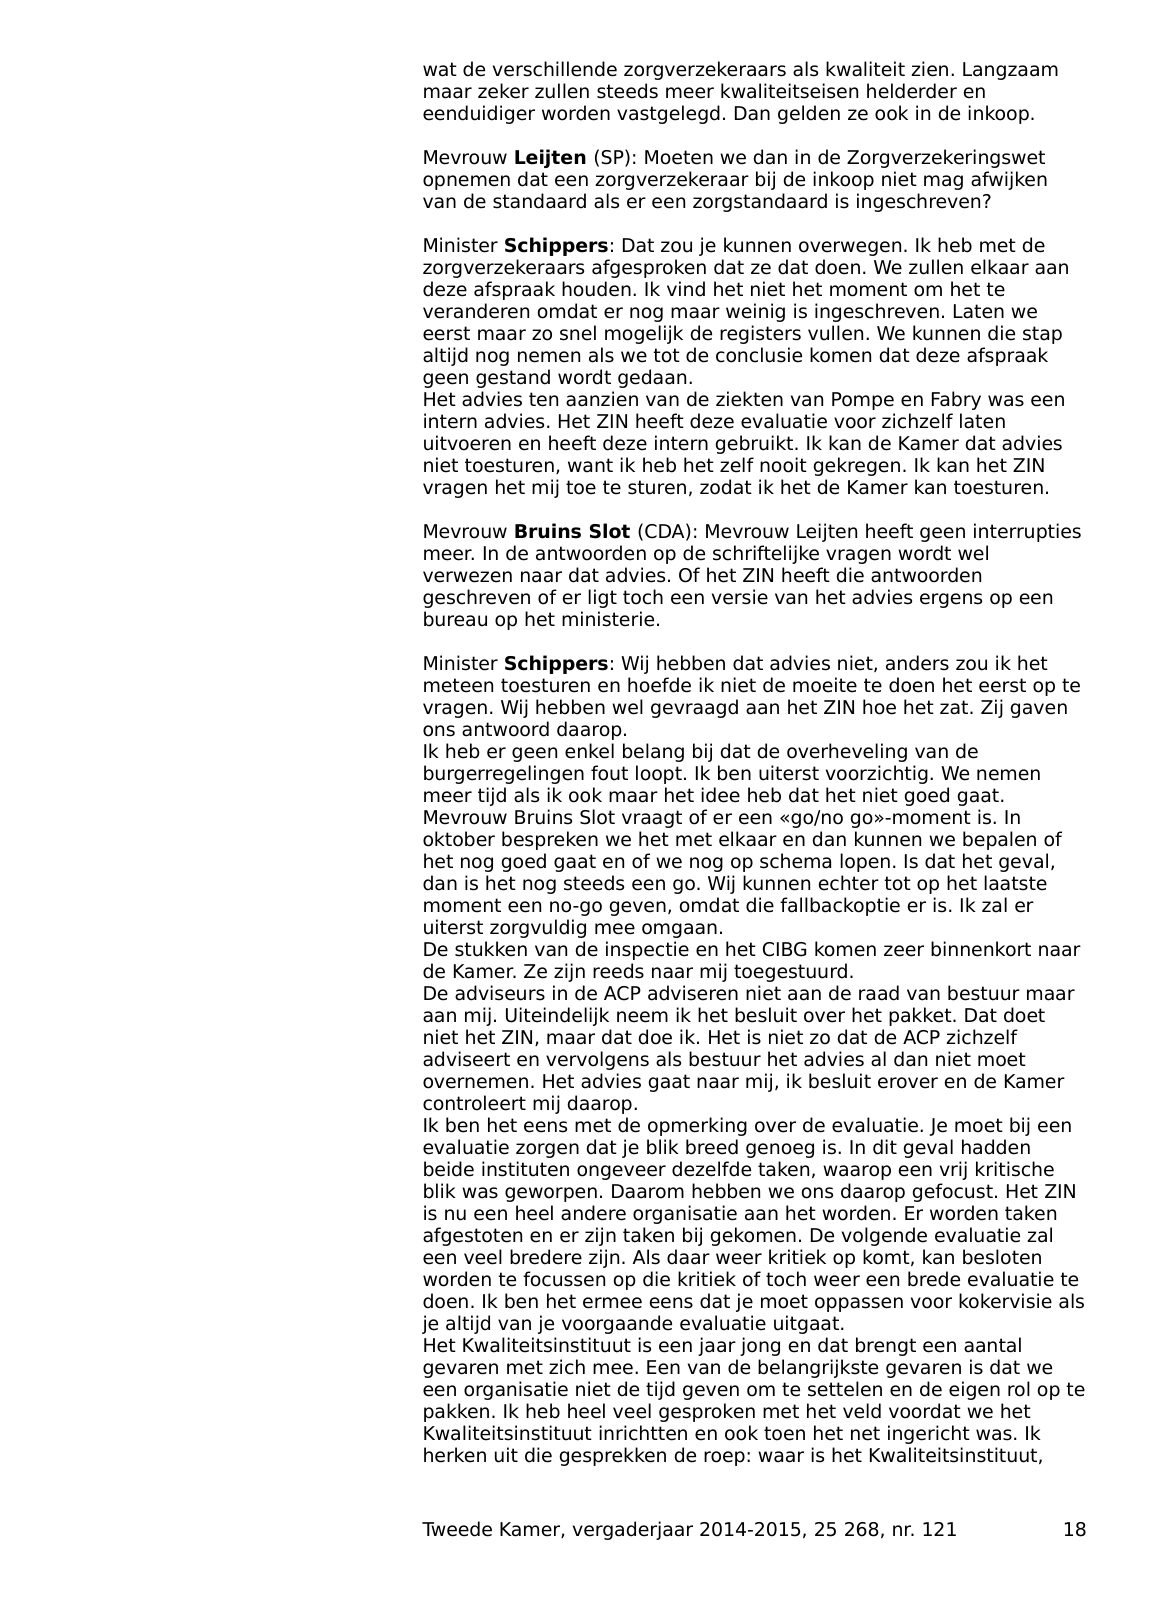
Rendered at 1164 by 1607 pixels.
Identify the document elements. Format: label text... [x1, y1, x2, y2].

text Mevrouw Leijten (SP): Moeten we dan in de Zorgverzekeringswet opnemen dat een zorgverzekeraar bij de inkoop niet mag afwijken van de standaard als er een zorgstandaard is ingeschreven? [422, 147, 1087, 213]
text Ik heb er geen enkel belang bij dat de overheveling van de burgerregelingen fout loopt. Ik ben uiterst voorzichtig. We nemen meer tijd als ik ook maar het idee heb dat het niet goed gaat. Mevrouw Bruins Slot vraagt of er een «go/no go»-moment is. In oktober bespreken we het met elkaar en dan kunnen we bepalen of het nog goed gaat en of we nog op schema lopen. Is dat het geval, dan is het nog steeds een go. Wij kunnen echter tot op het laatste moment een no-go geven, omdat die fallbackoptie er is. Ik zal er uiterst zorgvuldig mee omgaan. [422, 741, 1087, 939]
text Ik ben het eens met de opmerking over de evaluatie. Je moet bij een evaluatie zorgen dat je blik breed genoeg is. In dit geval hadden beide instituten ongeveer dezelfde taken, waarop een vrij kritische blik was geworpen. Daarom hebben we ons daarop gefocust. Het ZIN is nu een heel andere organisatie aan het worden. Er worden taken afgestoten en er zijn taken bij gekomen. De volgende evaluatie zal een veel bredere zijn. Als daar weer kritiek op komt, kan besloten worden te focussen op die kritiek of toch weer een brede evaluatie te doen. Ik ben het ermee eens dat je moet oppassen voor kokervisie als je altijd van je voorgaande evaluatie uitgaat. [422, 1115, 1087, 1335]
text De adviseurs in de ACP adviseren niet aan de raad van bestuur maar aan mij. Uiteindelijk neem ik het besluit over het pakket. Dat doet niet het ZIN, maar dat doe ik. Het is niet zo dat de ACP zichzelf adviseert en vervolgens als bestuur het advies al dan niet moet overnemen. Het advies gaat naar mij, ik besluit erover en de Kamer controleert mij daarop. [422, 983, 1087, 1115]
text Minister Schippers: Dat zou je kunnen overwegen. Ik heb met de zorgverzekeraars afgesproken dat ze dat doen. We zullen elkaar aan deze afspraak houden. Ik vind het niet het moment om het te veranderen omdat er nog maar weinig is ingeschreven. Laten we eerst maar zo snel mogelijk de registers vullen. We kunnen die stap altijd nog nemen als we tot de conclusie komen dat deze afspraak geen gestand wordt gedaan. [422, 235, 1087, 389]
text Het advies ten aanzien van de ziekten van Pompe en Fabry was een intern advies. Het ZIN heeft deze evaluatie voor zichzelf laten uitvoeren en heeft deze intern gebruikt. Ik kan de Kamer dat advies niet toesturen, want ik heb het zelf nooit gekregen. Ik kan het ZIN vragen het mij toe te sturen, zodat ik het de Kamer kan toesturen. [422, 389, 1087, 499]
text Het Kwaliteitsinstituut is een jaar jong en dat brengt een aantal gevaren met zich mee. Een van de belangrijkste gevaren is dat we een organisatie niet de tijd geven om te settelen en de eigen rol op te pakken. Ik heb heel veel gesproken met het veld voordat we het Kwaliteitsinstituut inrichtten en ook toen het net ingericht was. Ik herken uit die gesprekken de roep: waar is het Kwaliteitsinstituut, [422, 1335, 1087, 1467]
text Mevrouw Bruins Slot (CDA): Mevrouw Leijten heeft geen interrupties meer. In de antwoorden op de schriftelijke vragen wordt wel verwezen naar dat advies. Of het ZIN heeft die antwoorden geschreven of er ligt toch een versie van het advies ergens op een bureau op het ministerie. [422, 521, 1087, 631]
text De stukken van de inspectie en het CIBG komen zeer binnenkort naar de Kamer. Ze zijn reeds naar mij toegestuurd. [422, 939, 1087, 983]
text Minister Schippers: Wij hebben dat advies niet, anders zou ik het meteen toesturen en hoefde ik niet de moeite te doen het eerst op te vragen. Wij hebben wel gevraagd aan het ZIN hoe het zat. Zij gaven ons antwoord daarop. [422, 653, 1087, 741]
text wat de verschillende zorgverzekeraars als kwaliteit zien. Langzaam maar zeker zullen steeds meer kwaliteitseisen helderder en eenduidiger worden vastgelegd. Dan gelden ze ook in de inkoop. [422, 59, 1087, 125]
